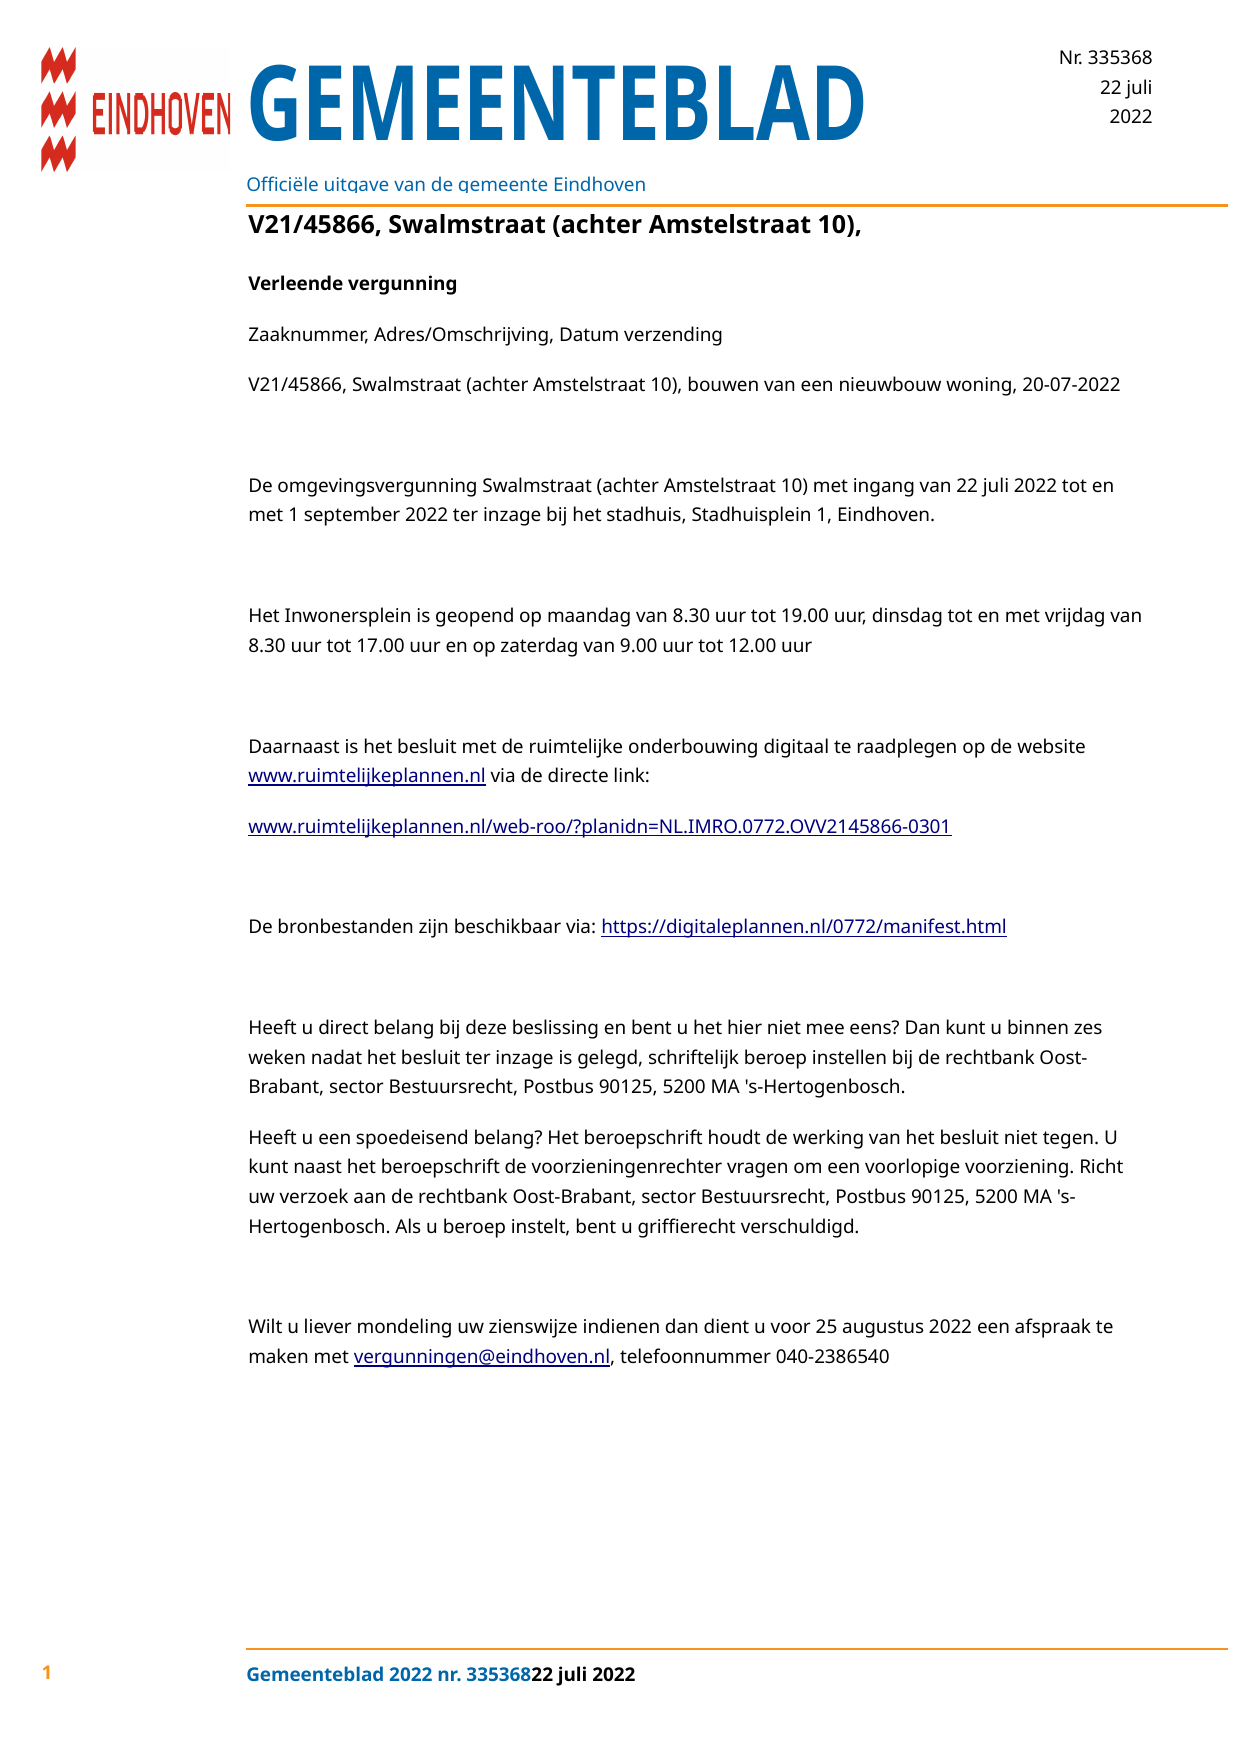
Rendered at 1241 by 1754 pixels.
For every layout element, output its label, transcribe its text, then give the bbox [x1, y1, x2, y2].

picture [41, 47, 231, 172]
text www.ruimtelijkeplannen.nl/web-roo/?planidn=NL.IMRO.0772.OVV2145866-0301 [248, 813, 1152, 838]
text Verleende vergunning [248, 270, 1152, 296]
text V21/45866, Swalmstraat (achter Amstelstraat 10), [248, 207, 1152, 241]
text Het Inwonersplein is geopend op maandag van 8.30 uur tot 19.00 uur, dinsdag tot en met vrijdag van 8.30 uur tot 17.00 uur en op zaterdag van 9.00 uur tot 12.00 uur [248, 602, 1152, 658]
text Zaaknummer, Adres/Omschrijving, Datum verzending [248, 321, 1152, 346]
text Heeft u direct belang bij deze beslissing en bent u het hier niet mee eens? Dan kunt u binnen zes weken nadat het besluit ter inzage is gelegd, schriftelijk beroep instellen bij de rechtbank Oost-Brabant, sector Bestuursrecht, Postbus 90125, 5200 MA 's-Hertogenbosch. [248, 1014, 1152, 1099]
text V21/45866, Swalmstraat (achter Amstelstraat 10), bouwen van een nieuwbouw woning, 20-07-2022 [248, 371, 1152, 397]
text Wilt u liever mondeling uw zienswijze indienen dan dient u voor 25 augustus 2022 een afspraak te maken met vergunningen@eindhoven.nl, telefoonnummer 040-2386540 [248, 1314, 1152, 1369]
text Heeft u een spoedeisend belang? Het beroepschrift houdt de werking van het besluit niet tegen. U kunt naast het beroepschrift de voorzieningenrechter vragen om een voorlopige voorziening. Richt uw verzoek aan de rechtbank Oost-Brabant, sector Bestuursrecht, Postbus 90125, 5200 MA 's-Hertogenbosch. Als u beroep instelt, bent u griffierecht verschuldigd. [248, 1124, 1152, 1238]
text De omgevingsvergunning Swalmstraat (achter Amstelstraat 10) met ingang van 22 juli 2022 tot en met 1 september 2022 ter inzage bij het stadhuis, Stadhuisplein 1, Eindhoven. [248, 472, 1152, 527]
text De bronbestanden zijn beschikbaar via: https://digitaleplannen.nl/0772/manifest.html [248, 914, 1152, 939]
text Daarnaast is het besluit met de ruimtelijke onderbouwing digitaal te raadplegen op de website www.ruimtelijkeplannen.nl via de directe link: [248, 733, 1152, 788]
